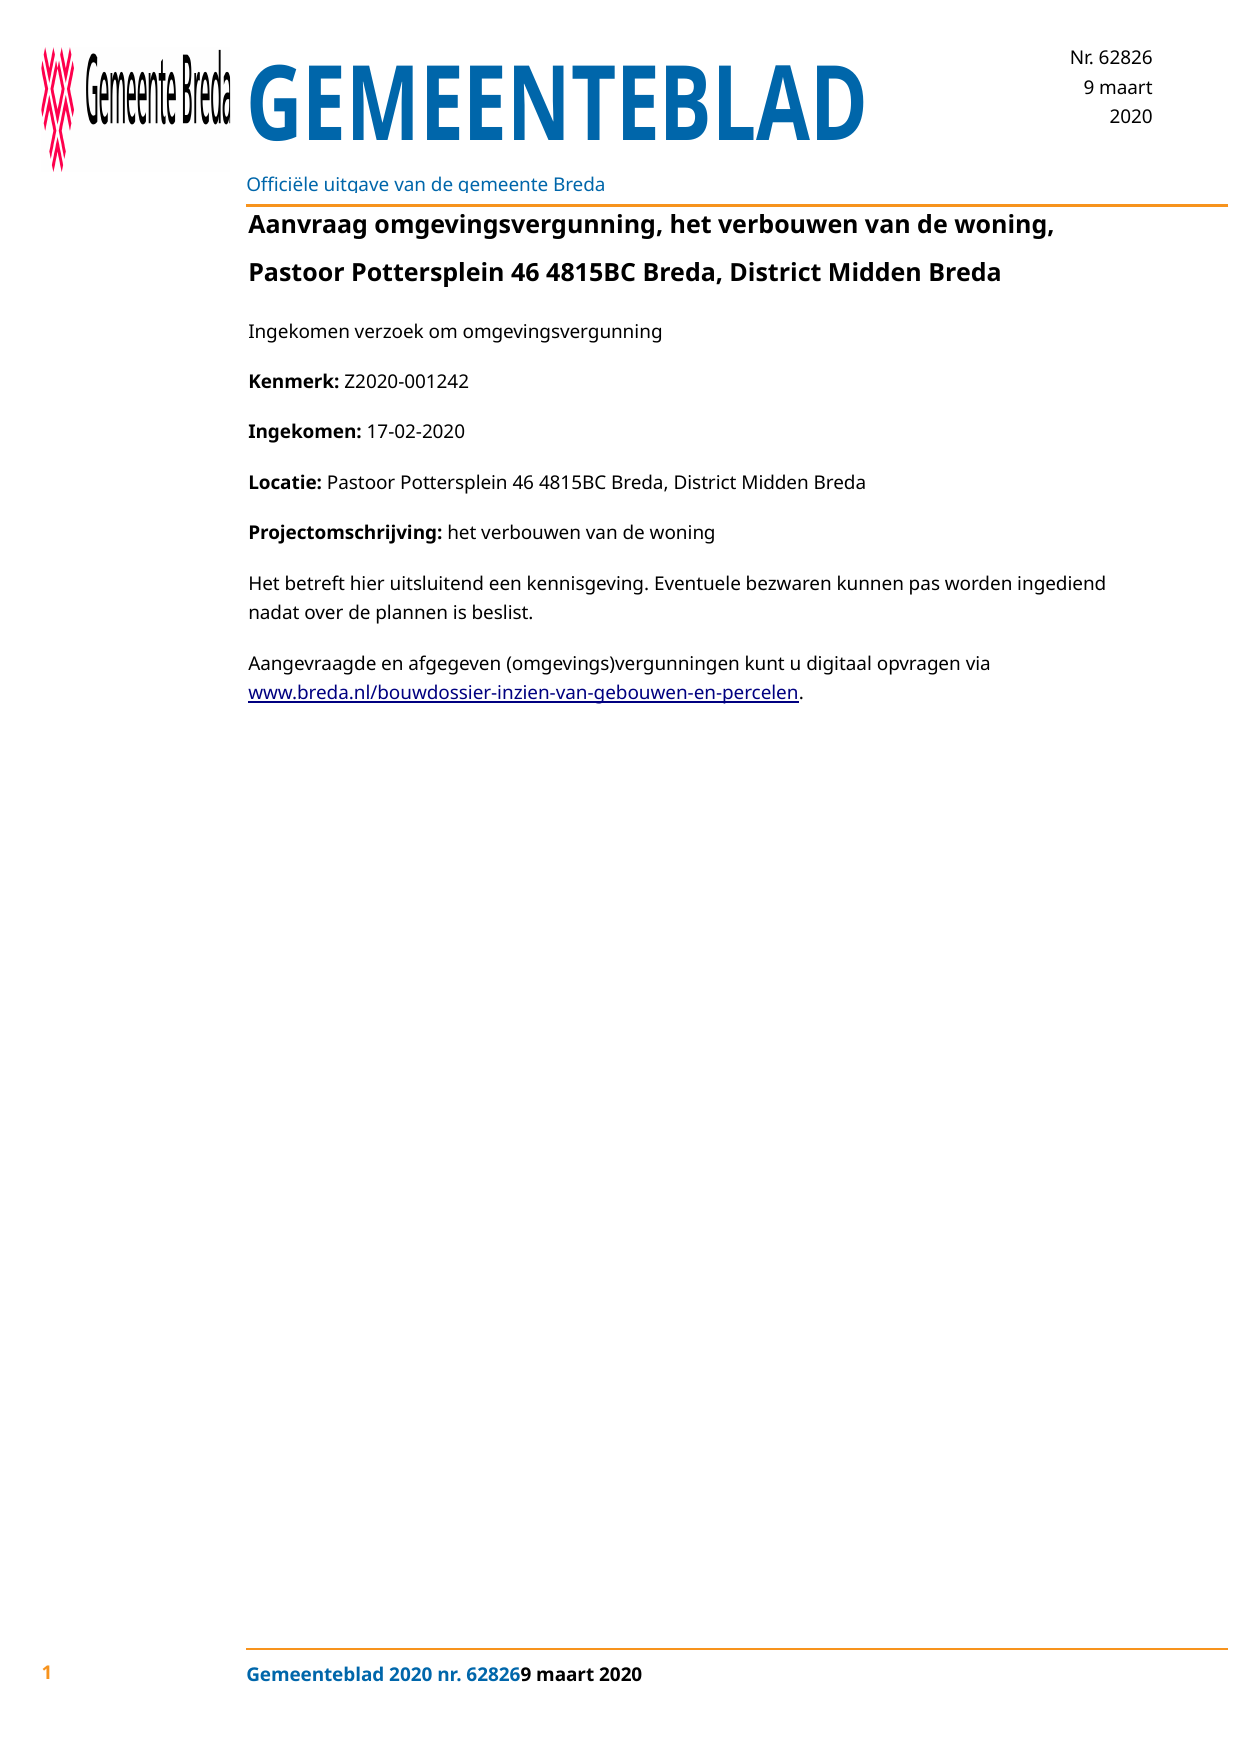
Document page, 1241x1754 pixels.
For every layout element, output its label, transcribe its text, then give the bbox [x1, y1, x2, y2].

text Aanvraag omgevingsvergunning, het verbouwen van de woning, Pastoor Pottersplein 46 4815BC Breda, District Midden Breda [248, 207, 1152, 288]
text Locatie: Pastoor Pottersplein 46 4815BC Breda, District Midden Breda [248, 469, 1152, 495]
text Aangevraagde en afgegeven (omgevings)vergunningen kunt u digitaal opvragen via www.breda.nl/bouwdossier-inzien-van-gebouwen-en-percelen. [248, 650, 1152, 705]
picture [41, 47, 231, 172]
text Projectomschrijving: het verbouwen van de woning [248, 519, 1152, 545]
text Kenmerk: Z2020-001242 [248, 368, 1152, 394]
text Het betreft hier uitsluitend een kennisgeving. Eventuele bezwaren kunnen pas worden ingediend nadat over de plannen is beslist. [248, 570, 1152, 625]
text Ingekomen: 17-02-2020 [248, 419, 1152, 444]
text Ingekomen verzoek om omgevingsvergunning [248, 318, 1152, 344]
